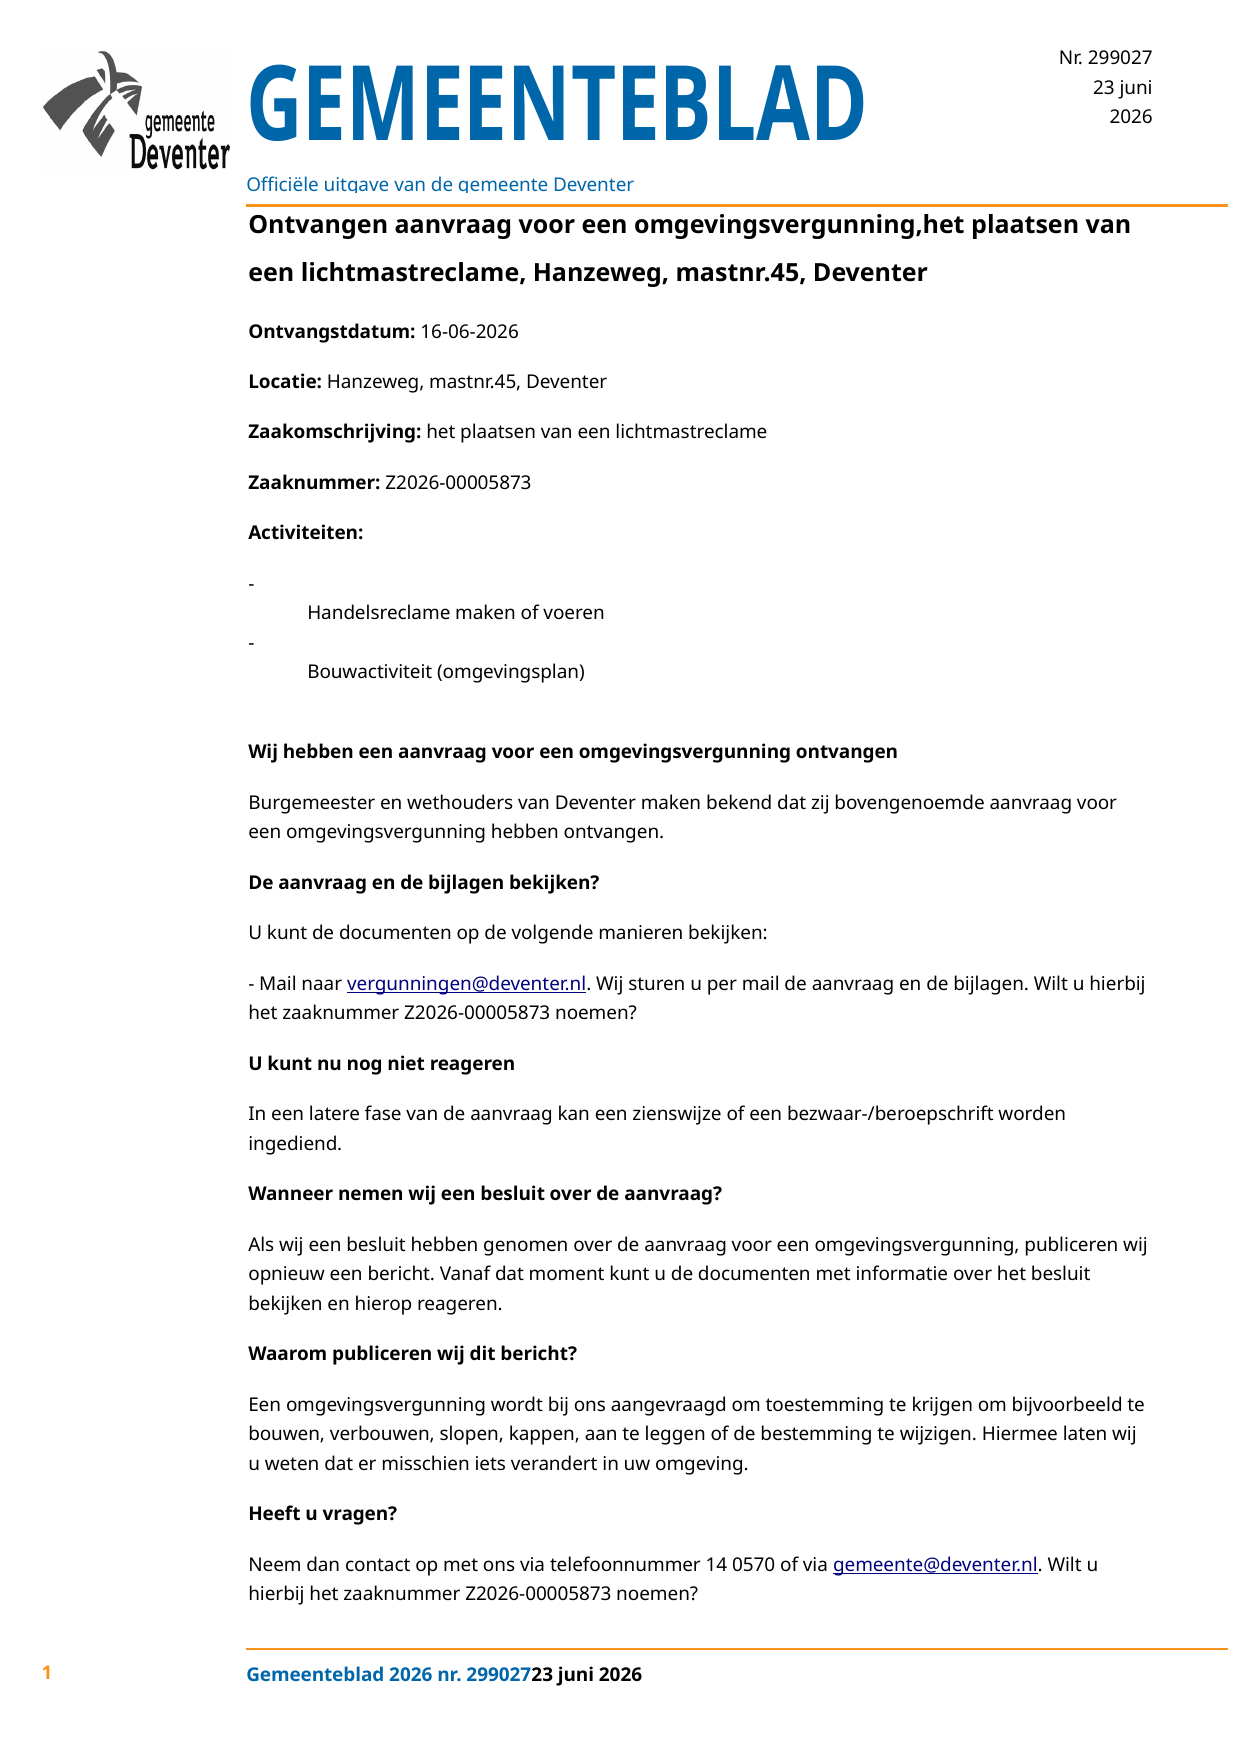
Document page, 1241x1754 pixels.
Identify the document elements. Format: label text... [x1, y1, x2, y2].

text Neem dan contact op met ons via telefoonnummer 14 0570 of via gemeente@deventer.nl. Wilt u hierbij het zaaknummer Z2026-00005873 noemen? [248, 1551, 1152, 1606]
text De aanvraag en de bijlagen bekijken? [248, 869, 1152, 895]
list Handelsreclame maken of voeren [248, 599, 1152, 625]
text U kunt de documenten op de volgende manieren bekijken: [248, 919, 1152, 945]
text Activiteiten: [248, 519, 1152, 545]
text Wanneer nemen wij een besluit over de aanvraag? [248, 1180, 1152, 1206]
text - Mail naar vergunningen@deventer.nl. Wij sturen u per mail de aanvraag en de bijlagen. Wilt u hierbij het zaaknummer Z2026-00005873 noemen? [248, 970, 1152, 1025]
text Als wij een besluit hebben genomen over de aanvraag voor een omgevingsvergunning, publiceren wij opnieuw een bericht. Vanaf dat moment kunt u de documenten met informatie over het besluit bekijken en hierop reageren. [248, 1231, 1152, 1316]
text U kunt nu nog niet reageren [248, 1050, 1152, 1076]
text Zaakomschrijving: het plaatsen van een lichtmastreclame [248, 419, 1152, 444]
picture [41, 47, 231, 172]
text Waarom publiceren wij dit bericht? [248, 1340, 1152, 1366]
text Locatie: Hanzeweg, mastnr.45, Deventer [248, 368, 1152, 394]
text Wij hebben een aanvraag voor een omgevingsvergunning ontvangen [248, 739, 1152, 764]
text Ontvangen aanvraag voor een omgevingsvergunning,het plaatsen van een lichtmastreclame, Hanzeweg, mastnr.45, Deventer [248, 207, 1152, 288]
text Heeft u vragen? [248, 1500, 1152, 1526]
text Zaaknummer: Z2026-00005873 [248, 469, 1152, 495]
text Burgemeester en wethouders van Deventer maken bekend dat zij bovengenoemde aanvraag voor een omgevingsvergunning hebben ontvangen. [248, 789, 1152, 844]
text Ontvangstdatum: 16-06-2026 [248, 318, 1152, 344]
text In een latere fase van de aanvraag kan een zienswijze of een bezwaar-/beroepschrift worden ingediend. [248, 1100, 1152, 1156]
text Een omgevingsvergunning wordt bij ons aangevraagd om toestemming te krijgen om bijvoorbeeld te bouwen, verbouwen, slopen, kappen, aan te leggen of de bestemming te wijzigen. Hiermee laten wij u weten dat er misschien iets verandert in uw omgeving. [248, 1391, 1152, 1476]
list Bouwactiviteit (omgevingsplan) [248, 659, 1152, 684]
